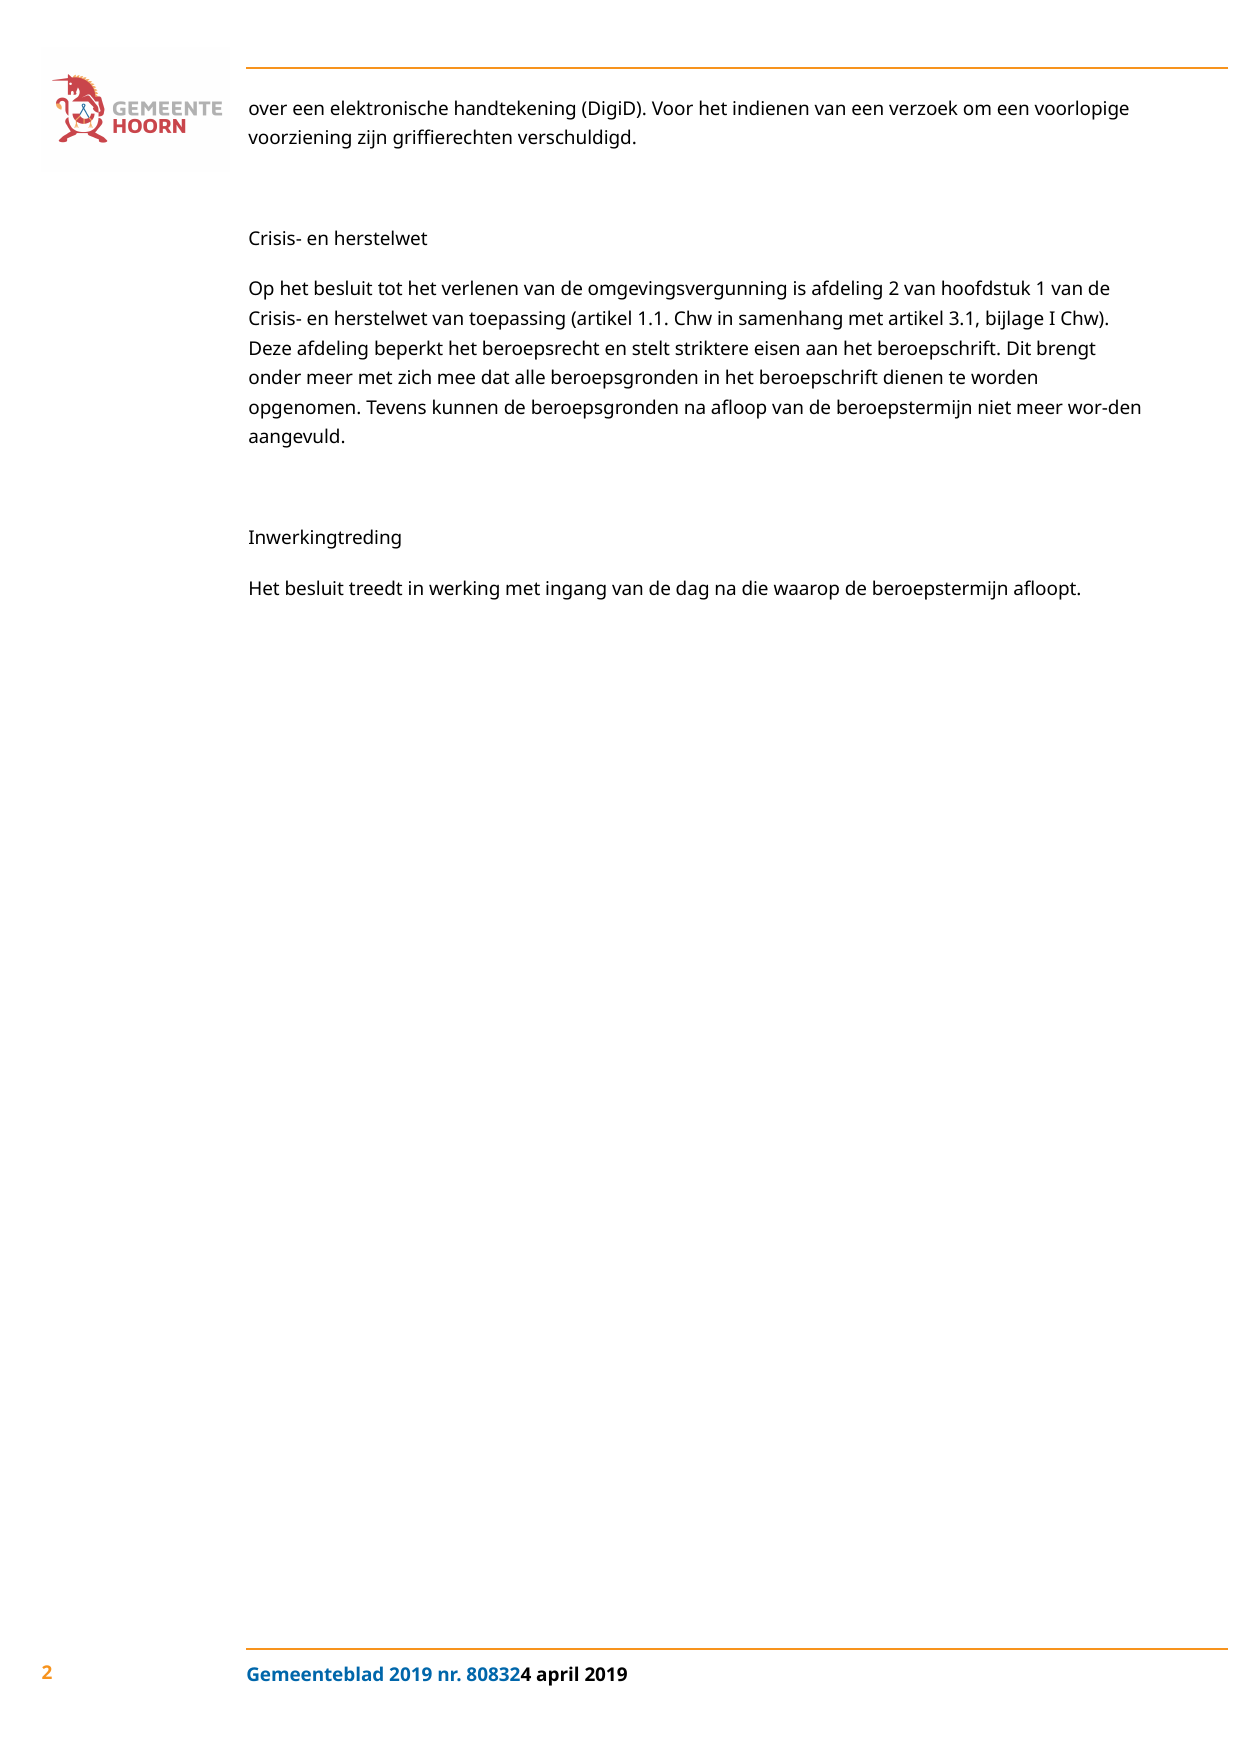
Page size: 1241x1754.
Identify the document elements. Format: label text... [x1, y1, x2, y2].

picture [41, 47, 231, 172]
text Op het besluit tot het verlenen van de omgevingsvergunning is afdeling 2 van hoofdstuk 1 van de Crisis- en herstelwet van toepassing (artikel 1.1. Chw in samenhang met artikel 3.1, bijlage I Chw). Deze afdeling beperkt het beroepsrecht en stelt striktere eisen aan het beroepschrift. Dit brengt onder meer met zich mee dat alle beroepsgronden in het beroepschrift dienen te worden opgenomen. Tevens kunnen de beroepsgronden na afloop van de beroepstermijn niet meer wor-den aangevuld. [248, 276, 1152, 449]
text over een elektronische handtekening (DigiD). Voor het indienen van een verzoek om een voorlopige voorziening zijn griffierechten verschuldigd. [248, 95, 1152, 150]
text Crisis- en herstelwet [248, 225, 1152, 251]
text Het besluit treedt in werking met ingang van de dag na die waarop de beroepstermijn afloopt. [248, 575, 1152, 601]
text Inwerkingtreding [248, 524, 1152, 550]
